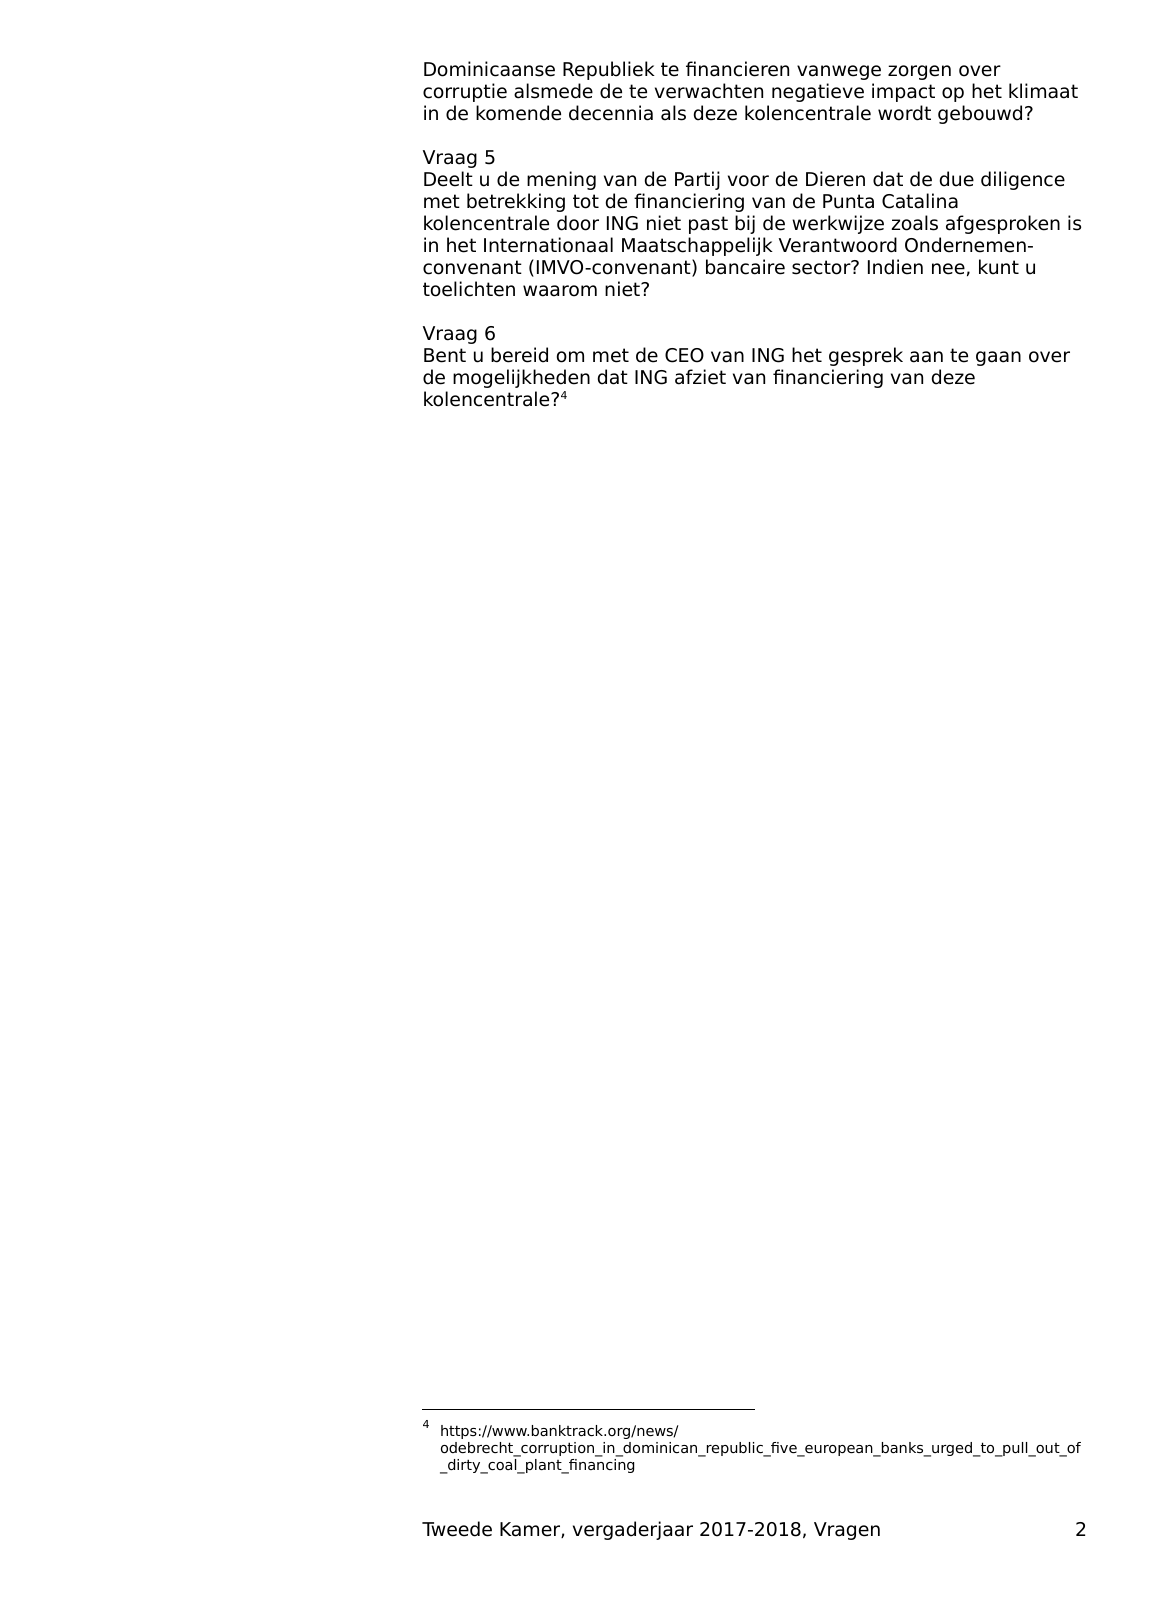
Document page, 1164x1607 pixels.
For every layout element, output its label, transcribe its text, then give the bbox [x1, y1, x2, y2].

text Vraag 6 [422, 323, 1087, 345]
text Bent u bereid om met de CEO van ING het gesprek aan te gaan over de mogelijkheden dat ING afziet van financiering van deze kolencentrale? [422, 345, 1087, 411]
text Deelt u de mening van de Partij voor de Dieren dat de due diligence met betrekking tot de financiering van de Punta Catalina kolencentrale door ING niet past bij de werkwijze zoals afgesproken is in het Internationaal Maatschappelijk Verantwoord Ondernemen-convenant (IMVO-convenant) bancaire sector? Indien nee, kunt u toelichten waarom niet? [422, 169, 1087, 301]
text Dominicaanse Republiek te financieren vanwege zorgen over corruptie alsmede de te verwachten negatieve impact op het klimaat in de komende decennia als deze kolencentrale wordt gebouwd? [422, 59, 1087, 125]
text Vraag 5 [422, 147, 1087, 169]
text https://www.banktrack.org/news/odebrecht_corruption_in_dominican_republic_five_european_banks_urged_to_pull_out_of_dirty_coal_plant_financing [422, 1418, 1087, 1474]
